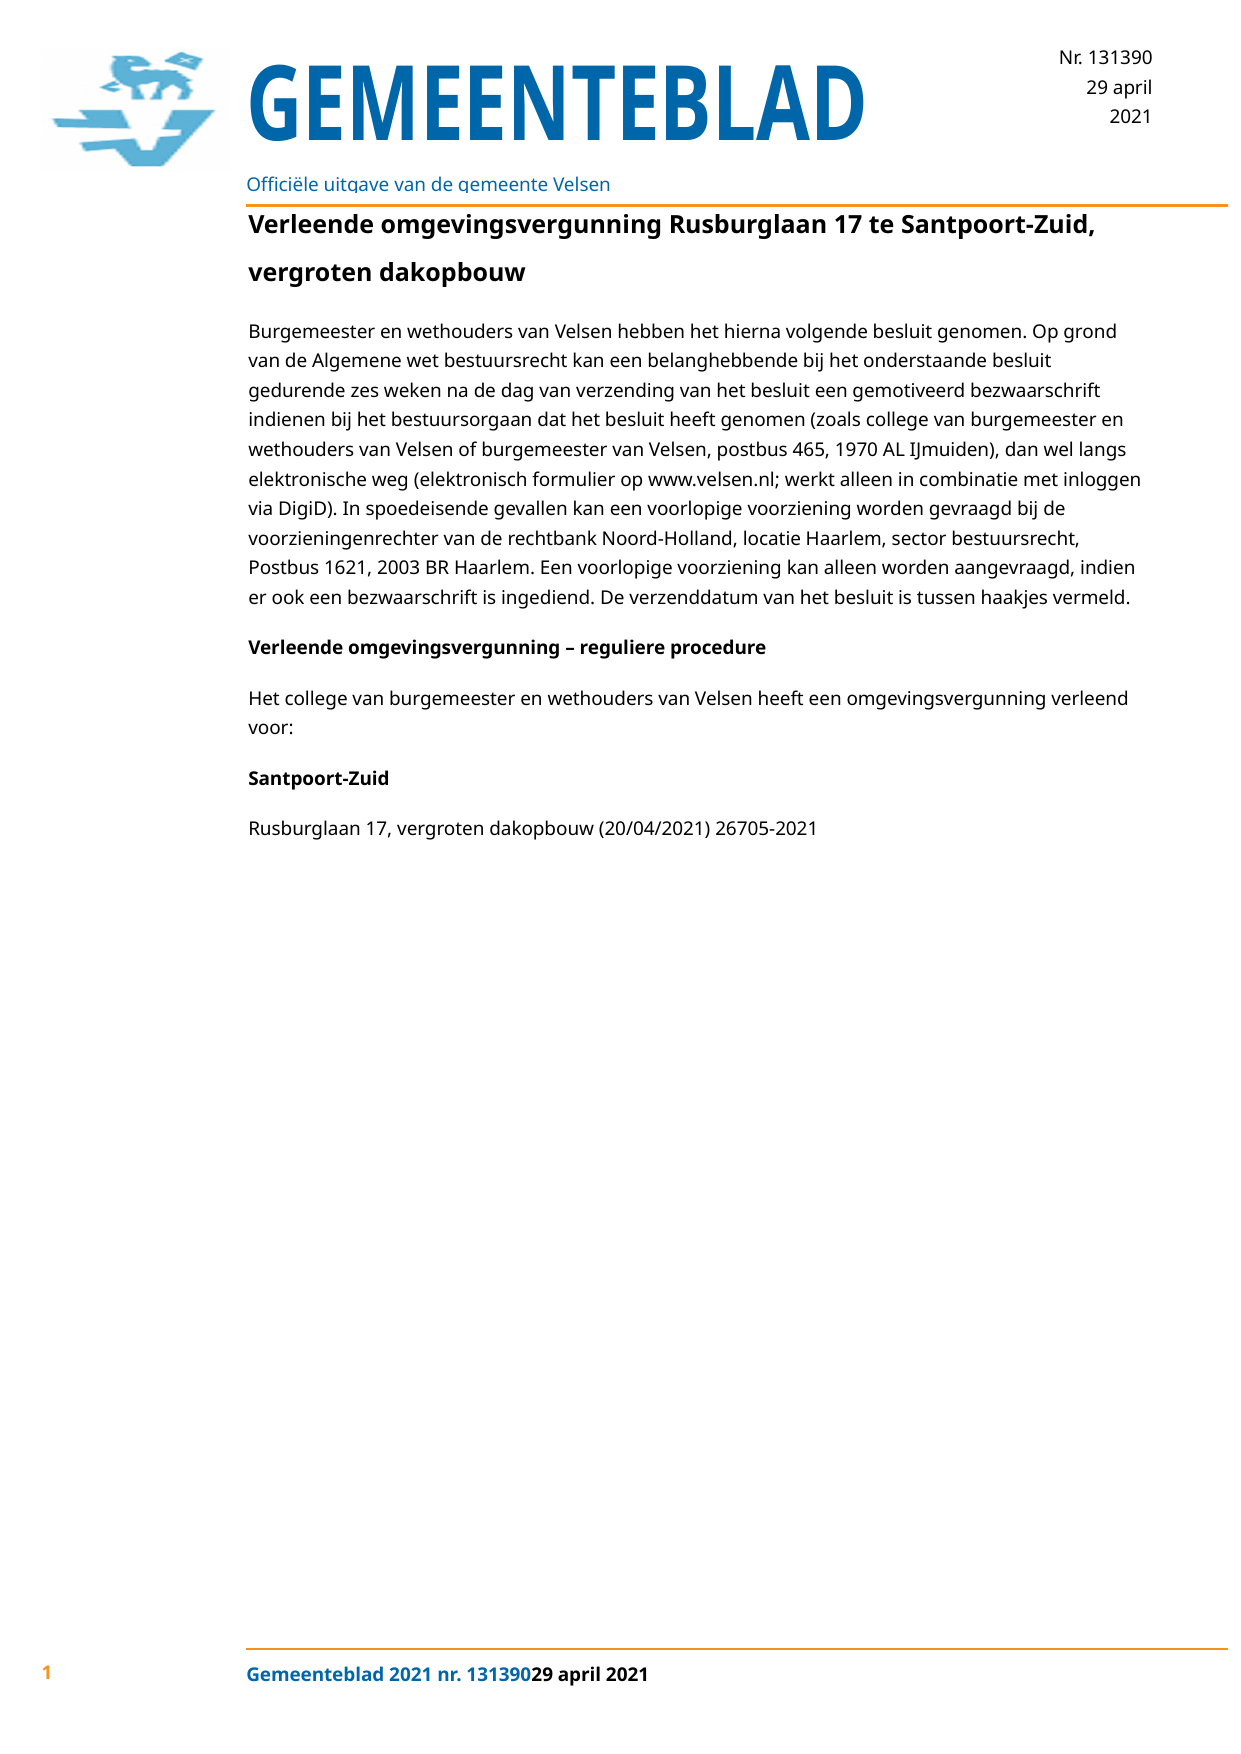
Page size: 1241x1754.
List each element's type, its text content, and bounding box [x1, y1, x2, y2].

text Burgemeester en wethouders van Velsen hebben het hierna volgende besluit genomen. Op grond van de Algemene wet bestuursrecht kan een belanghebbende bij het onderstaande besluit gedurende zes weken na de dag van verzending van het besluit een gemotiveerd bezwaarschrift indienen bij het bestuursorgaan dat het besluit heeft genomen (zoals college van burgemeester en wethouders van Velsen of burgemeester van Velsen, postbus 465, 1970 AL IJmuiden), dan wel langs elektronische weg (elektronisch formulier op www.velsen.nl; werkt alleen in combinatie met inloggen via DigiD). In spoedeisende gevallen kan een voorlopige voorziening worden gevraagd bij de voorzieningenrechter van de rechtbank Noord-Holland, locatie Haarlem, sector bestuursrecht, Postbus 1621, 2003 BR Haarlem. Een voorlopige voorziening kan alleen worden aangevraagd, indien er ook een bezwaarschrift is ingediend. De verzenddatum van het besluit is tussen haakjes vermeld. [248, 318, 1152, 610]
text Verleende omgevingsvergunning – reguliere procedure [248, 634, 1152, 660]
text Het college van burgemeester en wethouders van Velsen heeft een omgevingsvergunning verleend voor: [248, 685, 1152, 740]
picture [41, 47, 231, 172]
text Rusburglaan 17, vergroten dakopbouw (20/04/2021) 26705-2021 [248, 815, 1152, 841]
text Verleende omgevingsvergunning Rusburglaan 17 te Santpoort-Zuid, vergroten dakopbouw [248, 207, 1152, 288]
text Santpoort-Zuid [248, 765, 1152, 791]
